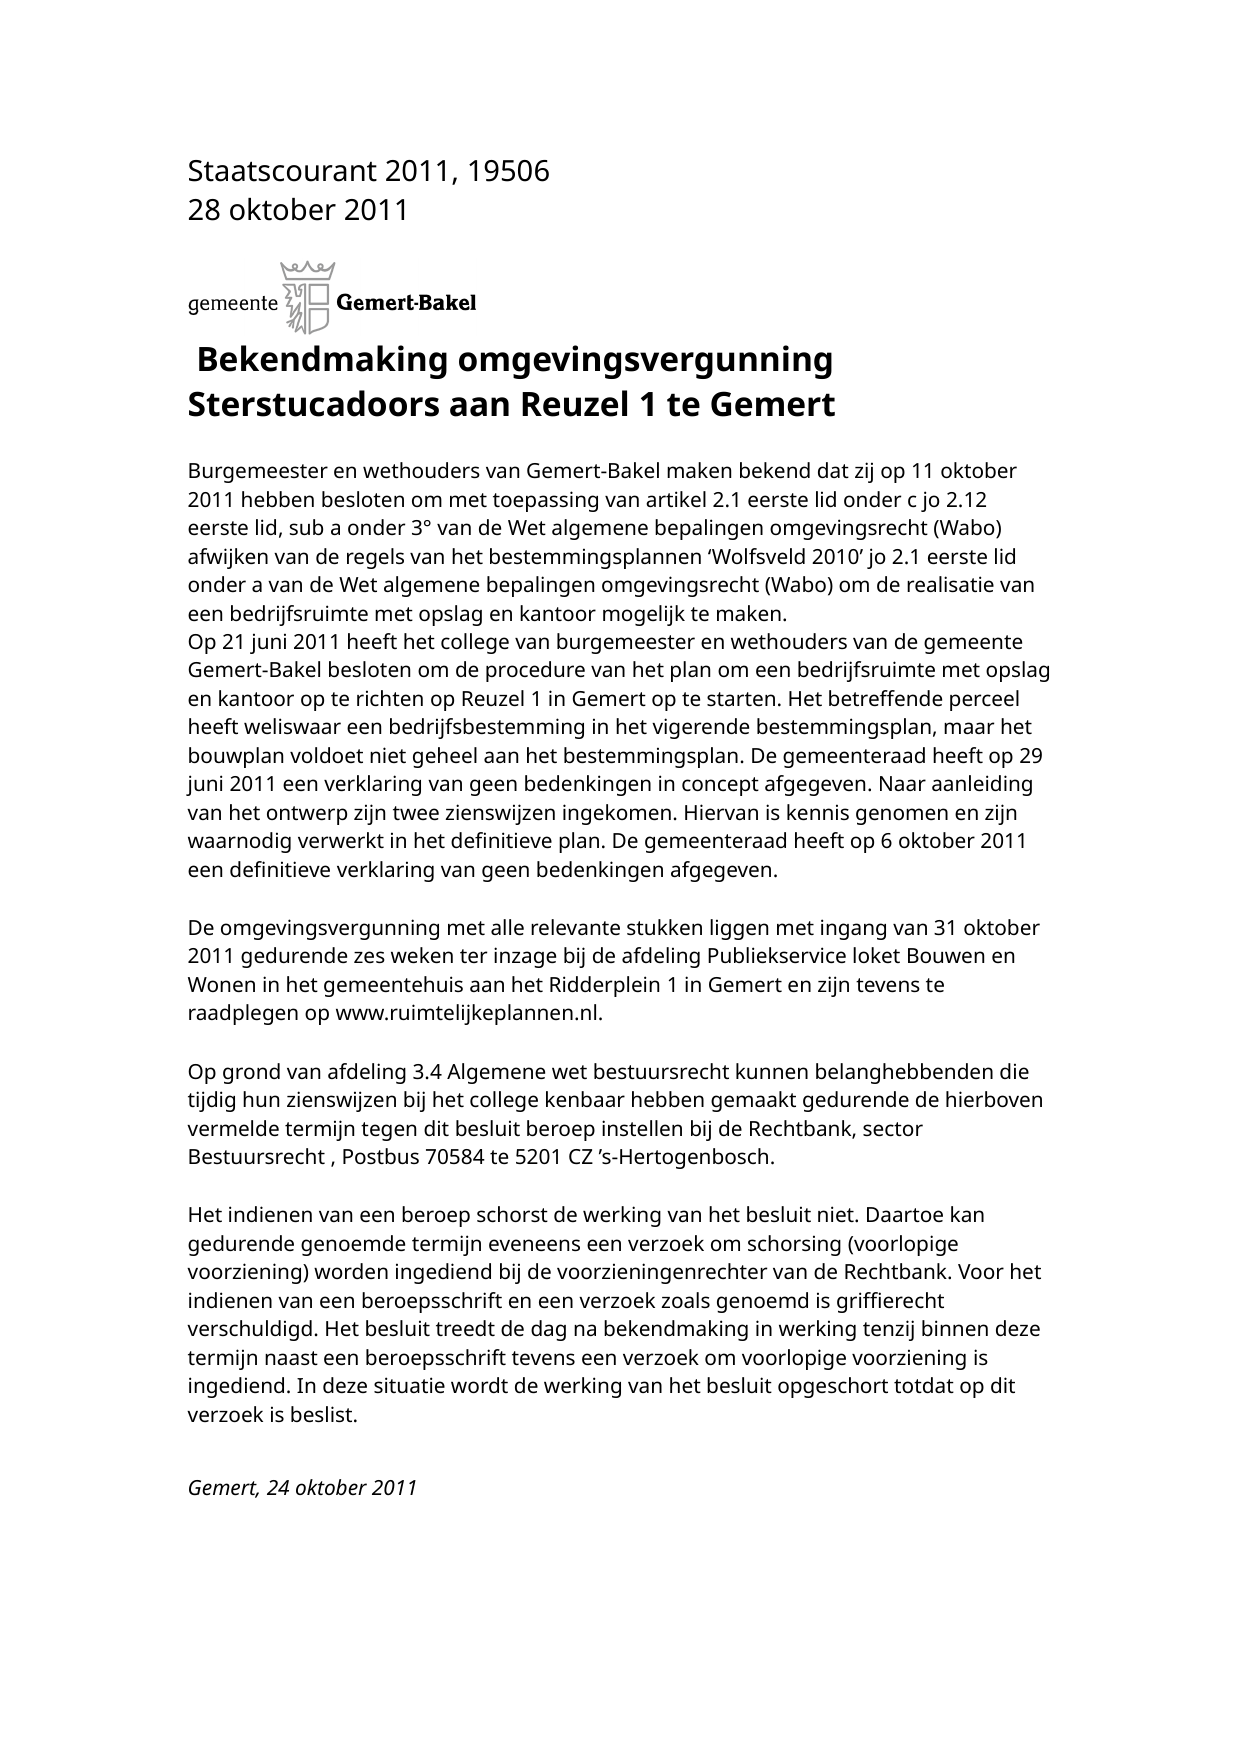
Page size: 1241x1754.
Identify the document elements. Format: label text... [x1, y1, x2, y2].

text Het indienen van een beroep schorst de werking van het besluit niet. Daartoe kan gedurende genoemde termijn eveneens een verzoek om schorsing (voorlopige voorziening) worden ingediend bij de voorzieningenrechter van de Rechtbank. Voor het indienen van een beroepsschrift en een verzoek zoals genoemd is griffierecht verschuldigd. Het besluit treedt de dag na bekendmaking in werking tenzij binnen deze termijn naast een beroepsschrift tevens een verzoek om voorlopige voorziening is ingediend. In deze situatie wordt de werking van het besluit opgeschort totdat op dit verzoek is beslist. [187, 1201, 1053, 1428]
text Op 21 juni 2011 heeft het college van burgemeester en wethouders van de gemeente Gemert-Bakel besloten om de procedure van het plan om een bedrijfsruimte met opslag en kantoor op te richten op Reuzel 1 in Gemert op te starten. Het betreffende perceel heeft weliswaar een bedrijfsbestemming in het vigerende bestemmingsplan, maar het bouwplan voldoet niet geheel aan het bestemmingsplan. De gemeenteraad heeft op 29 juni 2011 een verklaring van geen bedenkingen in concept afgegeven. Naar aanleiding van het ontwerp zijn twee zienswijzen ingekomen. Hiervan is kennis genomen en zijn waarnodig verwerkt in het definitieve plan. De gemeenteraad heeft op 6 oktober 2011 een definitieve verklaring van geen bedenkingen afgegeven. [187, 627, 1053, 883]
picture [187, 258, 477, 336]
text Op grond van afdeling 3.4 Algemene wet bestuursrecht kunnen belanghebbenden die tijdig hun zienswijzen bij het college kenbaar hebben gemaakt gedurende de hierboven vermelde termijn tegen dit besluit beroep instellen bij de Rechtbank, sector Bestuursrecht , Postbus 70584 te 5201 CZ ’s-Hertogenbosch. [187, 1057, 1053, 1171]
text Burgemeester en wethouders van Gemert-Bakel maken bekend dat zij op 11 oktober 2011 hebben besloten om met toepassing van artikel 2.1 eerste lid onder c jo 2.12 eerste lid, sub a onder 3° van de Wet algemene bepalingen omgevingsrecht (Wabo) afwijken van de regels van het bestemmingsplannen ‘Wolfsveld 2010’ jo 2.1 eerste lid onder a van de Wet algemene bepalingen omgevingsrecht (Wabo) om de realisatie van een bedrijfsruimte met opslag en kantoor mogelijk te maken. [187, 457, 1053, 627]
text De omgevingsvergunning met alle relevante stukken liggen met ingang van 31 oktober 2011 gedurende zes weken ter inzage bij de afdeling Publiekservice loket Bouwen en Wonen in het gemeentehuis aan het Ridderplein 1 in Gemert en zijn tevens te raadplegen op www.ruimtelijkeplannen.nl. [187, 913, 1053, 1027]
text 28 oktober 2011 [187, 190, 1053, 229]
text Gemert, 24 oktober 2011 [187, 1473, 1053, 1502]
text Staatscourant 2011, 19506 [187, 150, 1053, 190]
subtitle Bekendmaking omgevingsvergunning Sterstucadoors aan Reuzel 1 te Gemert [187, 271, 1053, 427]
